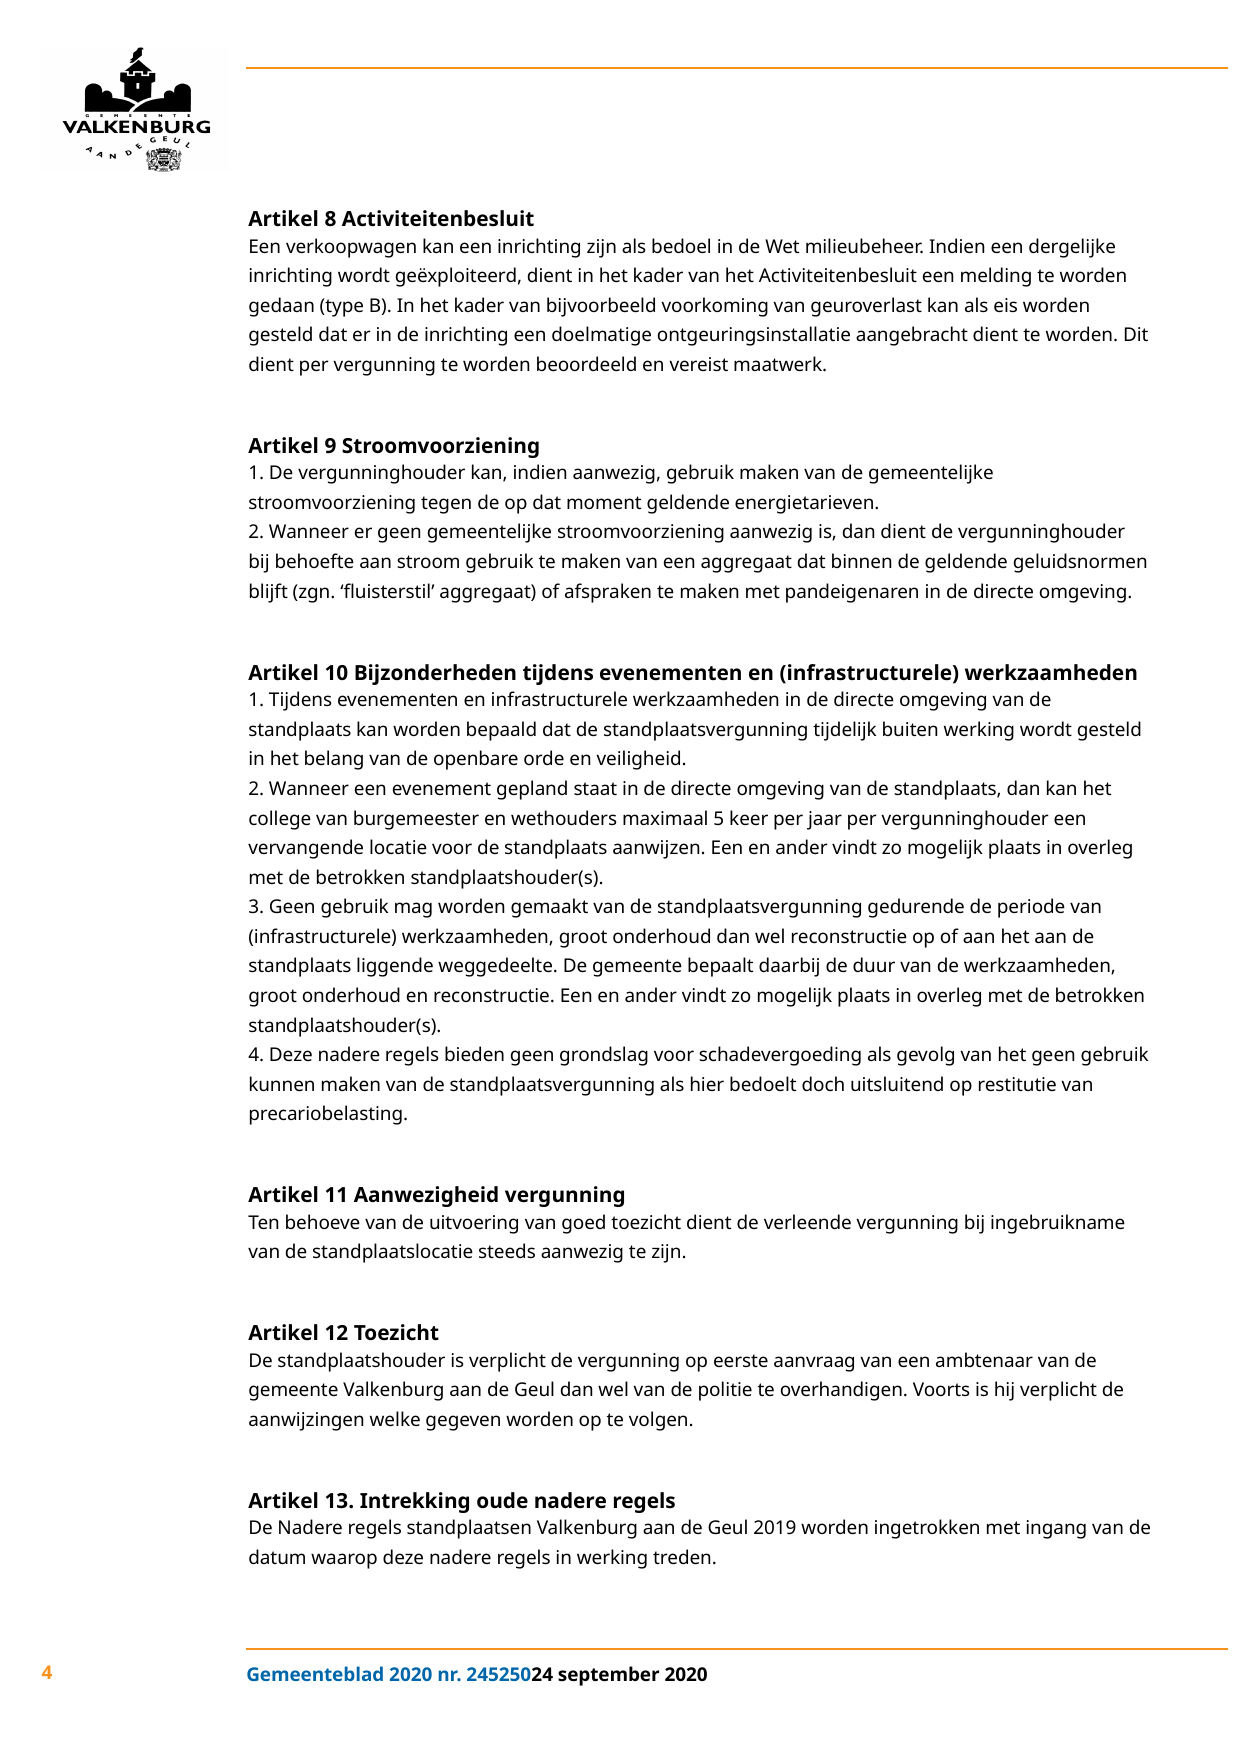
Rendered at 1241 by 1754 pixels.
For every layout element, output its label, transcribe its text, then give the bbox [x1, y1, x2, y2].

text Artikel 9 Stroomvoorziening [248, 431, 1152, 459]
text 1. Tijdens evenementen en infrastructurele werkzaamheden in de directe omgeving van de standplaats kan worden bepaald dat de standplaatsvergunning tijdelijk buiten werking wordt gesteld in het belang van de openbare orde en veiligheid. [248, 686, 1152, 771]
text Artikel 10 Bijzonderheden tijdens evenementen en (infrastructurele) werkzaamheden [248, 658, 1152, 686]
text 4. Deze nadere regels bieden geen grondslag voor schadevergoeding als gevolg van het geen gebruik kunnen maken van de standplaatsvergunning als hier bedoelt doch uitsluitend op restitutie van precariobelasting. [248, 1041, 1152, 1126]
text 2. Wanneer er geen gemeentelijke stroomvoorziening aanwezig is, dan dient de vergunninghouder bij behoefte aan stroom gebruik te maken van een aggregaat dat binnen de geldende geluidsnormen blijft (zgn. ‘fluisterstil’ aggregaat) of afspraken te maken met pandeigenaren in de directe omgeving. [248, 519, 1152, 604]
text Artikel 11 Aanwezigheid vergunning [248, 1181, 1152, 1209]
text 1. De vergunninghouder kan, indien aanwezig, gebruik maken van de gemeentelijke stroomvoorziening tegen de op dat moment geldende energietarieven. [248, 459, 1152, 515]
text Artikel 13. Intrekking oude nadere regels [248, 1486, 1152, 1514]
text Artikel 8 Activiteitenbesluit [248, 204, 1152, 233]
text Ten behoeve van de uitvoering van goed toezicht dient de verleende vergunning bij ingebruikname van de standplaatslocatie steeds aanwezig te zijn. [248, 1209, 1152, 1264]
text Artikel 12 Toezicht [248, 1318, 1152, 1347]
text De standplaatshouder is verplicht de vergunning op eerste aanvraag van een ambtenaar van de gemeente Valkenburg aan de Geul dan wel van de politie te overhandigen. Voorts is hij verplicht de aanwijzingen welke gegeven worden op te volgen. [248, 1347, 1152, 1432]
text 3. Geen gebruik mag worden gemaakt van de standplaatsvergunning gedurende de periode van (infrastructurele) werkzaamheden, groot onderhoud dan wel reconstructie op of aan het aan de standplaats liggende weggedeelte. De gemeente bepaalt daarbij de duur van de werkzaamheden, groot onderhoud en reconstructie. Een en ander vindt zo mogelijk plaats in overleg met de betrokken standplaatshouder(s). [248, 893, 1152, 1037]
text De Nadere regels standplaatsen Valkenburg aan de Geul 2019 worden ingetrokken met ingang van de datum waarop deze nadere regels in werking treden. [248, 1514, 1152, 1570]
picture [41, 47, 231, 172]
text 2. Wanneer een evenement gepland staat in de directe omgeving van de standplaats, dan kan het college van burgemeester en wethouders maximaal 5 keer per jaar per vergunninghouder een vervangende locatie voor de standplaats aanwijzen. Een en ander vindt zo mogelijk plaats in overleg met de betrokken standplaatshouder(s). [248, 775, 1152, 889]
text Een verkoopwagen kan een inrichting zijn als bedoel in de Wet milieubeheer. Indien een dergelijke inrichting wordt geëxploiteerd, dient in het kader van het Activiteitenbesluit een melding te worden gedaan (type B). In het kader van bijvoorbeeld voorkoming van geuroverlast kan als eis worden gesteld dat er in de inrichting een doelmatige ontgeuringsinstallatie aangebracht dient te worden. Dit dient per vergunning te worden beoordeeld en vereist maatwerk. [248, 233, 1152, 377]
